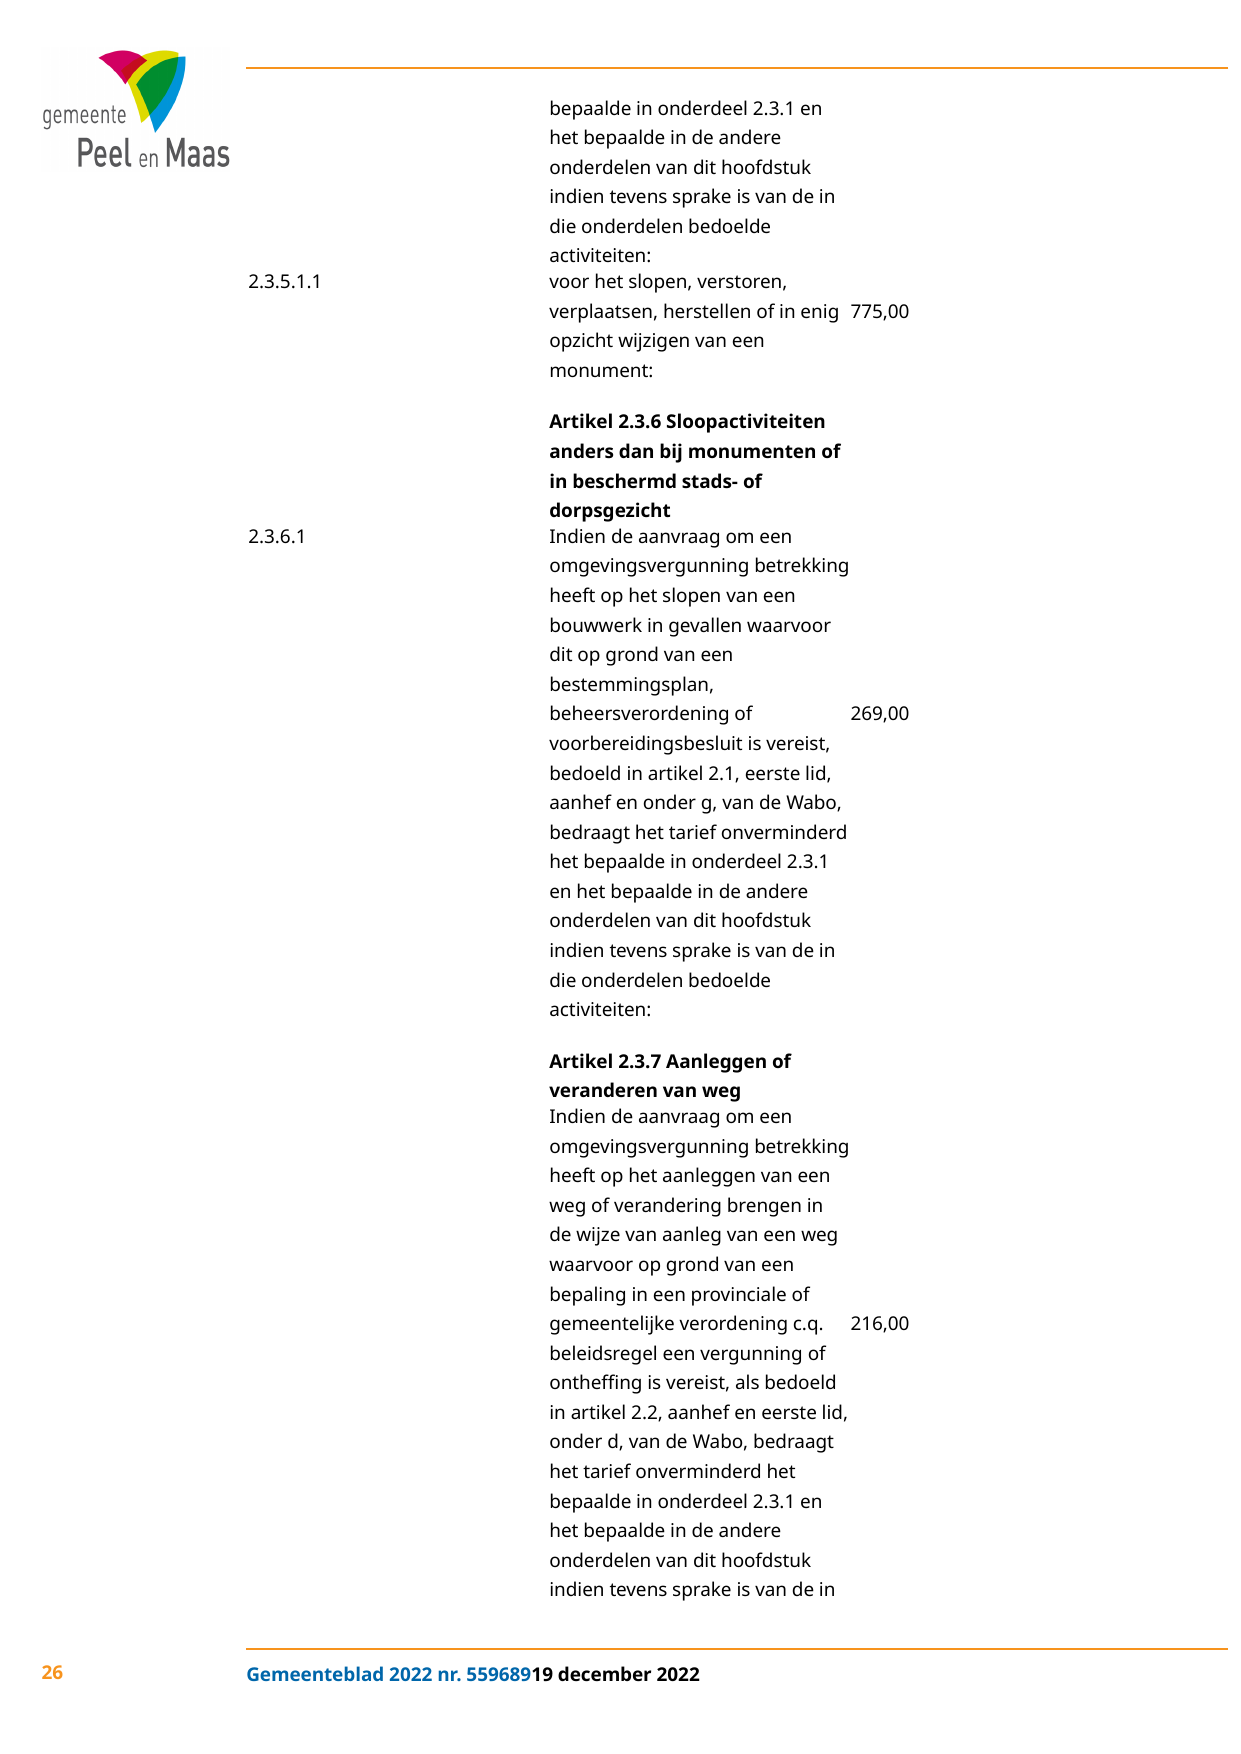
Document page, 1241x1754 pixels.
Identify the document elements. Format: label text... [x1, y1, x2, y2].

table_cell voor het slopen, verstoren, verplaatsen, herstellen of in enig opzicht wijzigen van een monument: [549, 269, 850, 383]
table_cell [850, 383, 1152, 409]
picture [41, 47, 231, 172]
table_cell [248, 95, 549, 268]
table_cell Indien de aanvraag om een omgevingsvergunning betrekking heeft op het slopen van een bouwwerk in gevallen waarvoor dit op grond van een bestemmingsplan, beheersverordening of voorbereidingsbesluit is vereist, bedoeld in artikel 2.1, eerste lid, aanhef en onder g, van de Wabo, bedraagt het tarief onverminderd het bepaalde in onderdeel 2.3.1 en het bepaalde in de andere onderdelen van dit hoofdstuk indien tevens sprake is van de in die onderdelen bedoelde activiteiten: [549, 523, 850, 1022]
table_cell [248, 1103, 549, 1602]
table_cell 216,00 [850, 1103, 1152, 1602]
table_cell [850, 1022, 1152, 1048]
table_cell Artikel 2.3.7 Aanleggen of veranderen van weg [549, 1048, 850, 1103]
table_cell [549, 383, 850, 409]
table_cell Indien de aanvraag om een omgevingsvergunning betrekking heeft op het aanleggen van een weg of verandering brengen in de wijze van aanleg van een weg waarvoor op grond van een bepaling in een provinciale of gemeentelijke verordening c.q. beleidsregel een vergunning of ontheffing is vereist, als bedoeld in artikel 2.2, aanhef en eerste lid, onder d, van de Wabo, bedraagt het tarief onverminderd het bepaalde in onderdeel 2.3.1 en het bepaalde in de andere onderdelen van dit hoofdstuk indien tevens sprake is van de in [549, 1103, 850, 1602]
table_cell bepaalde in onderdeel 2.3.1 en het bepaalde in de andere onderdelen van dit hoofdstuk indien tevens sprake is van de in die onderdelen bedoelde activiteiten: [549, 95, 850, 268]
table_cell [248, 383, 549, 409]
table_cell [248, 409, 549, 523]
table_cell [248, 1022, 549, 1048]
table_cell 2.3.6.1 [248, 523, 549, 1022]
table_cell 775,00 [850, 269, 1152, 383]
table_cell [850, 409, 1152, 523]
table_cell [549, 1022, 850, 1048]
table_cell 2.3.5.1.1 [248, 269, 549, 383]
table_cell Artikel 2.3.6 Sloopactiviteiten anders dan bij monumenten of in beschermd stads- of dorpsgezicht [549, 409, 850, 523]
table_cell [850, 1048, 1152, 1103]
table_cell 269,00 [850, 523, 1152, 1022]
table_cell [248, 1048, 549, 1103]
table_cell [850, 95, 1152, 268]
